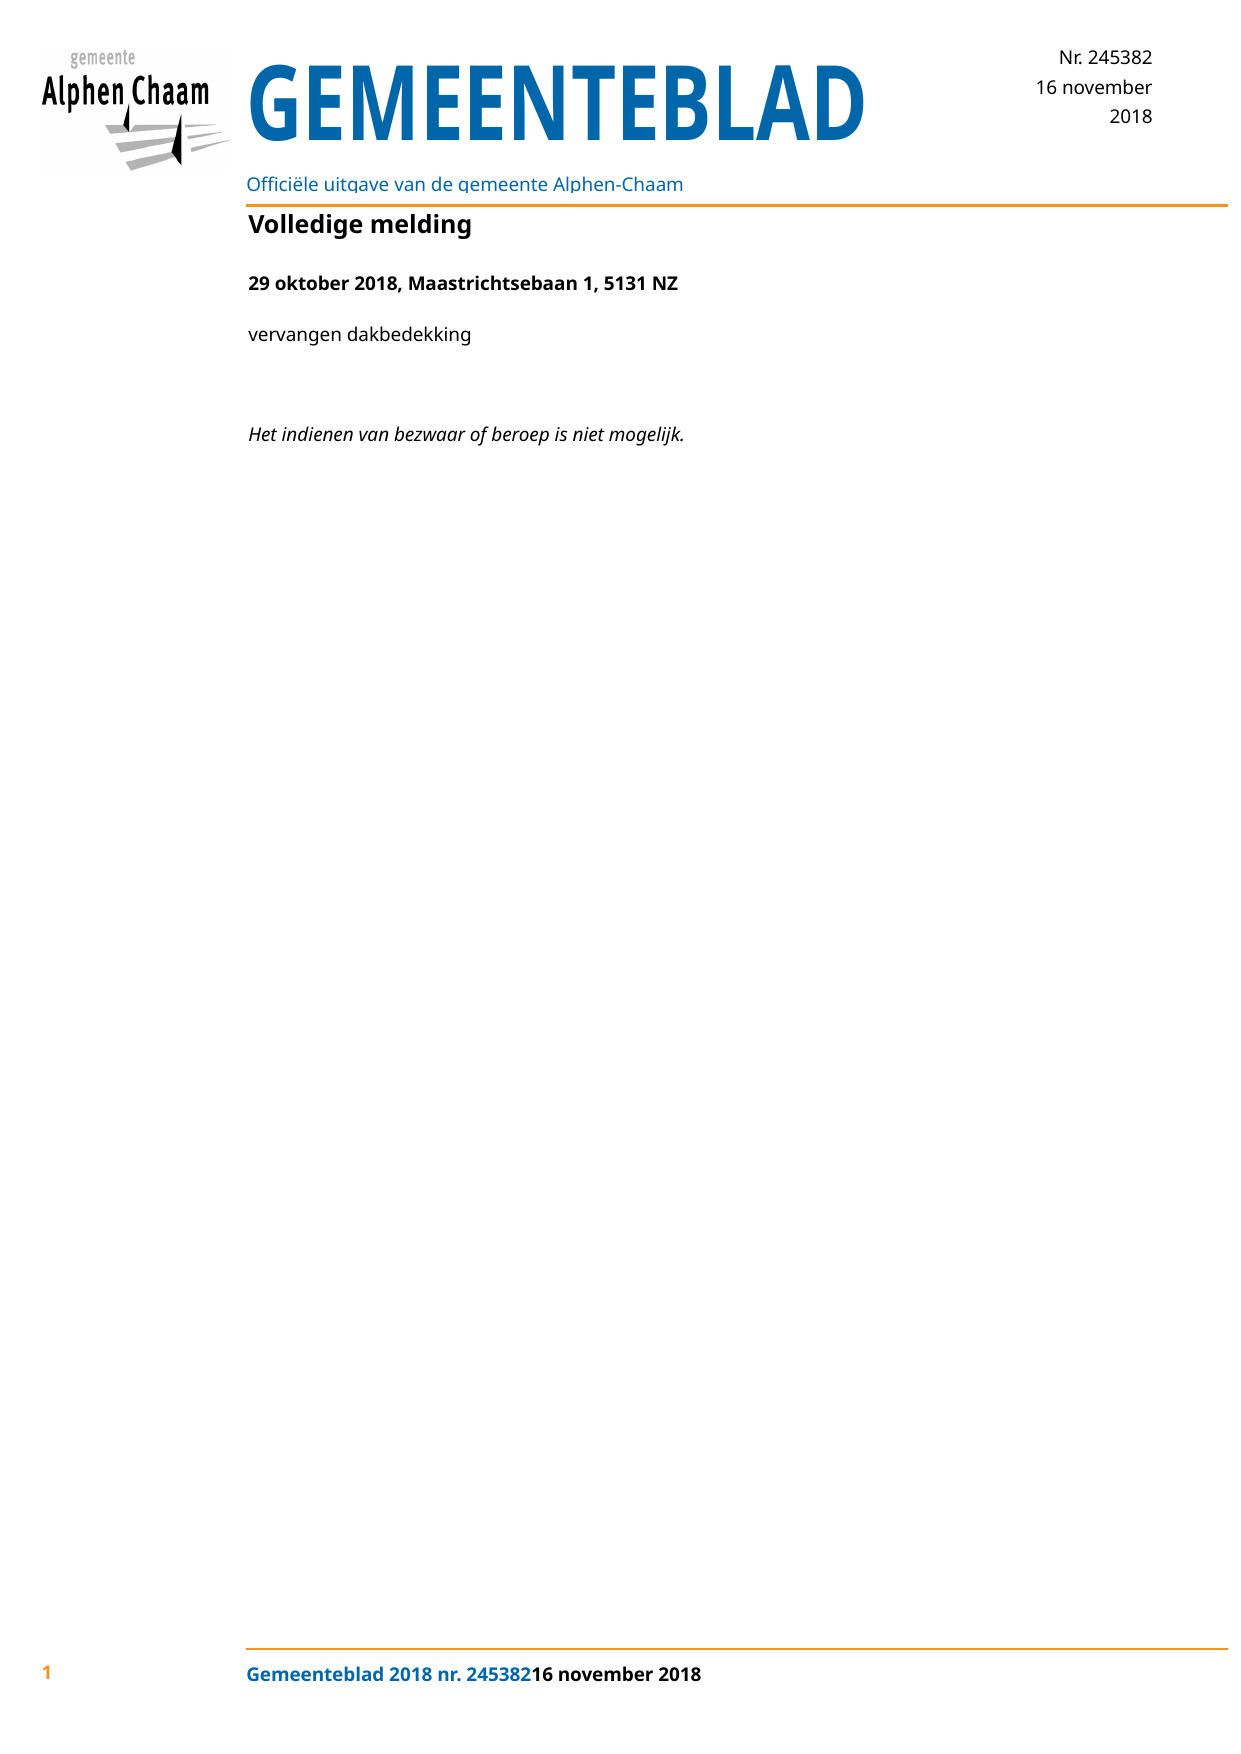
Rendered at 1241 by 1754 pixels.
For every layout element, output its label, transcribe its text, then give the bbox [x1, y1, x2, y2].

text Volledige melding [248, 207, 1152, 241]
text 29 oktober 2018, Maastrichtsebaan 1, 5131 NZ [248, 270, 1152, 296]
picture [41, 47, 231, 172]
text Het indienen van bezwaar of beroep is niet mogelijk. [248, 422, 1152, 447]
text vervangen dakbedekking [248, 321, 1152, 346]
